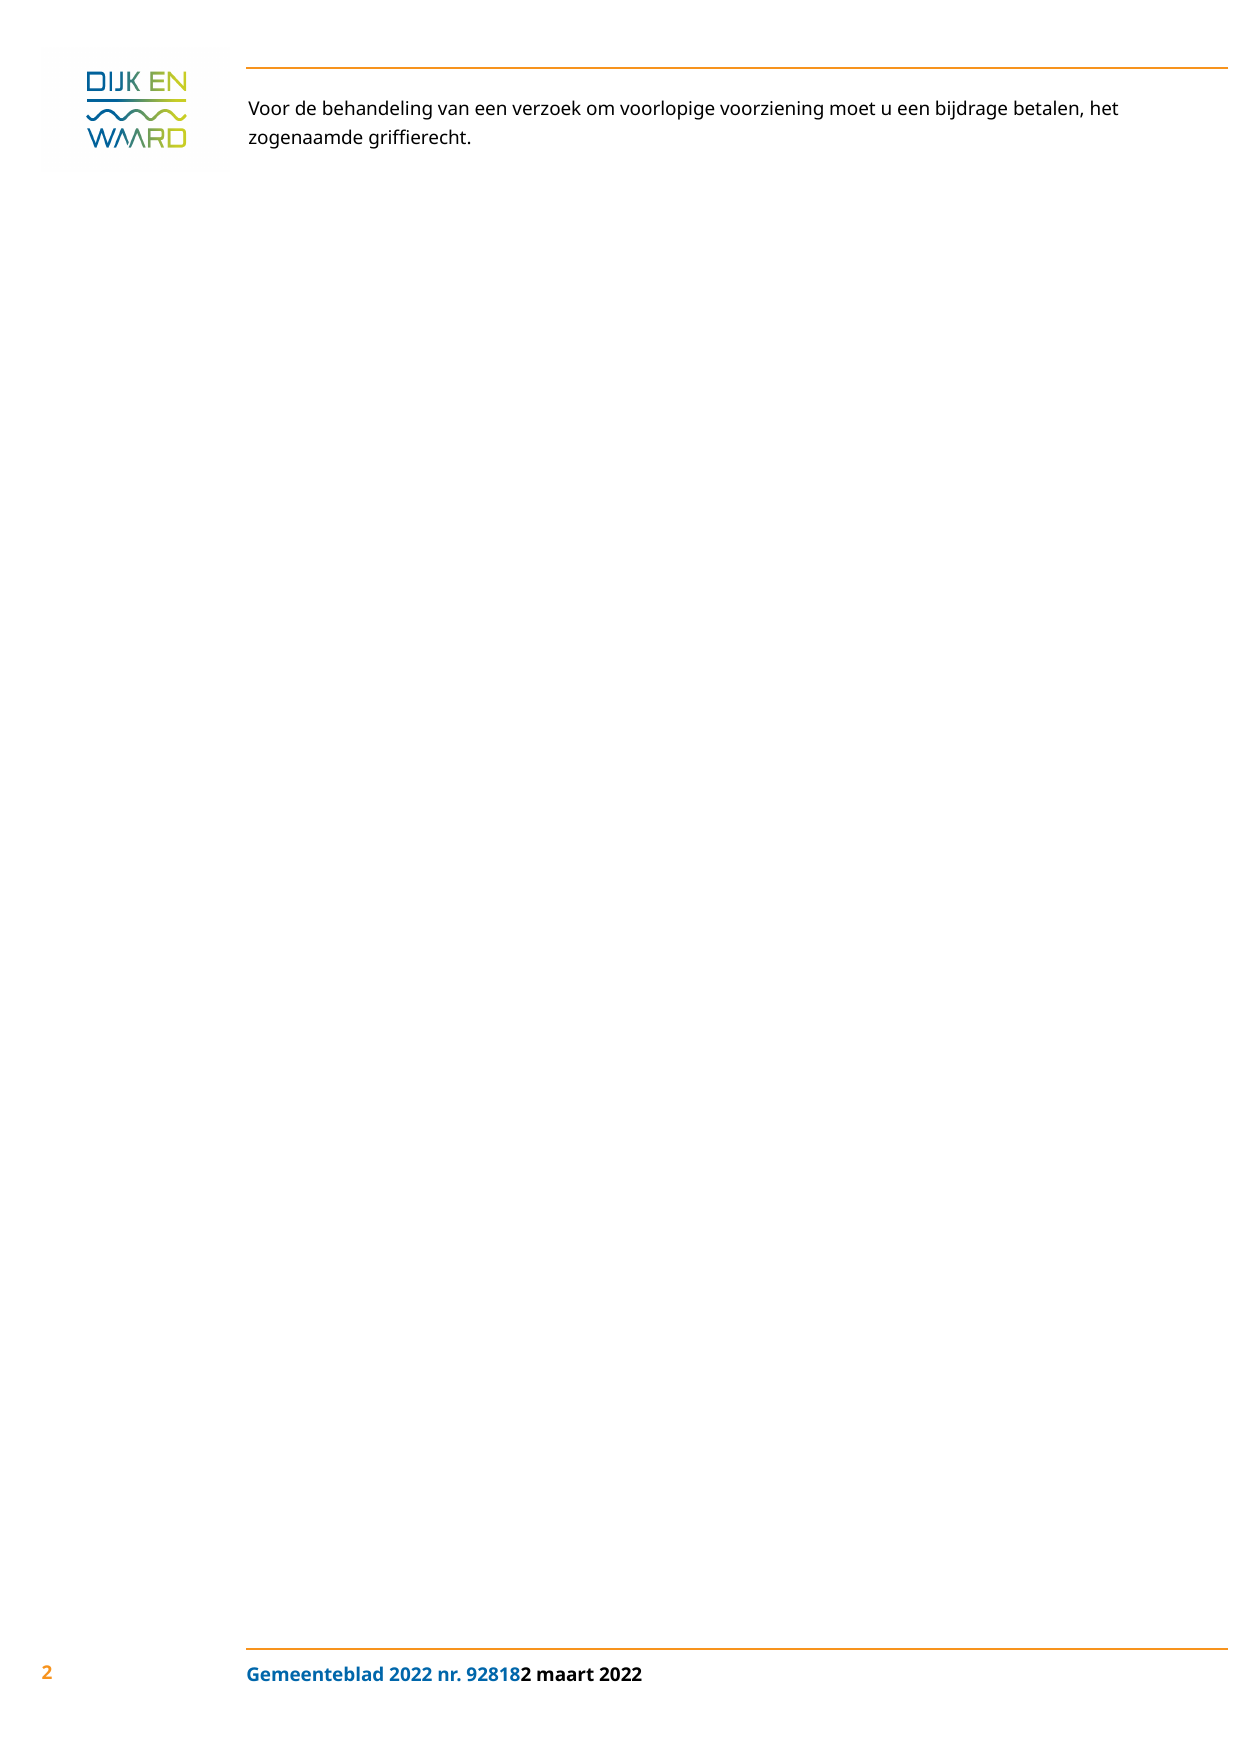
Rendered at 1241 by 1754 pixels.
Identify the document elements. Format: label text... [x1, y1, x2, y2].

text Voor de behandeling van een verzoek om voorlopige voorziening moet u een bijdrage betalen, het zogenaamde griffierecht. [248, 95, 1152, 150]
picture [41, 47, 231, 172]
